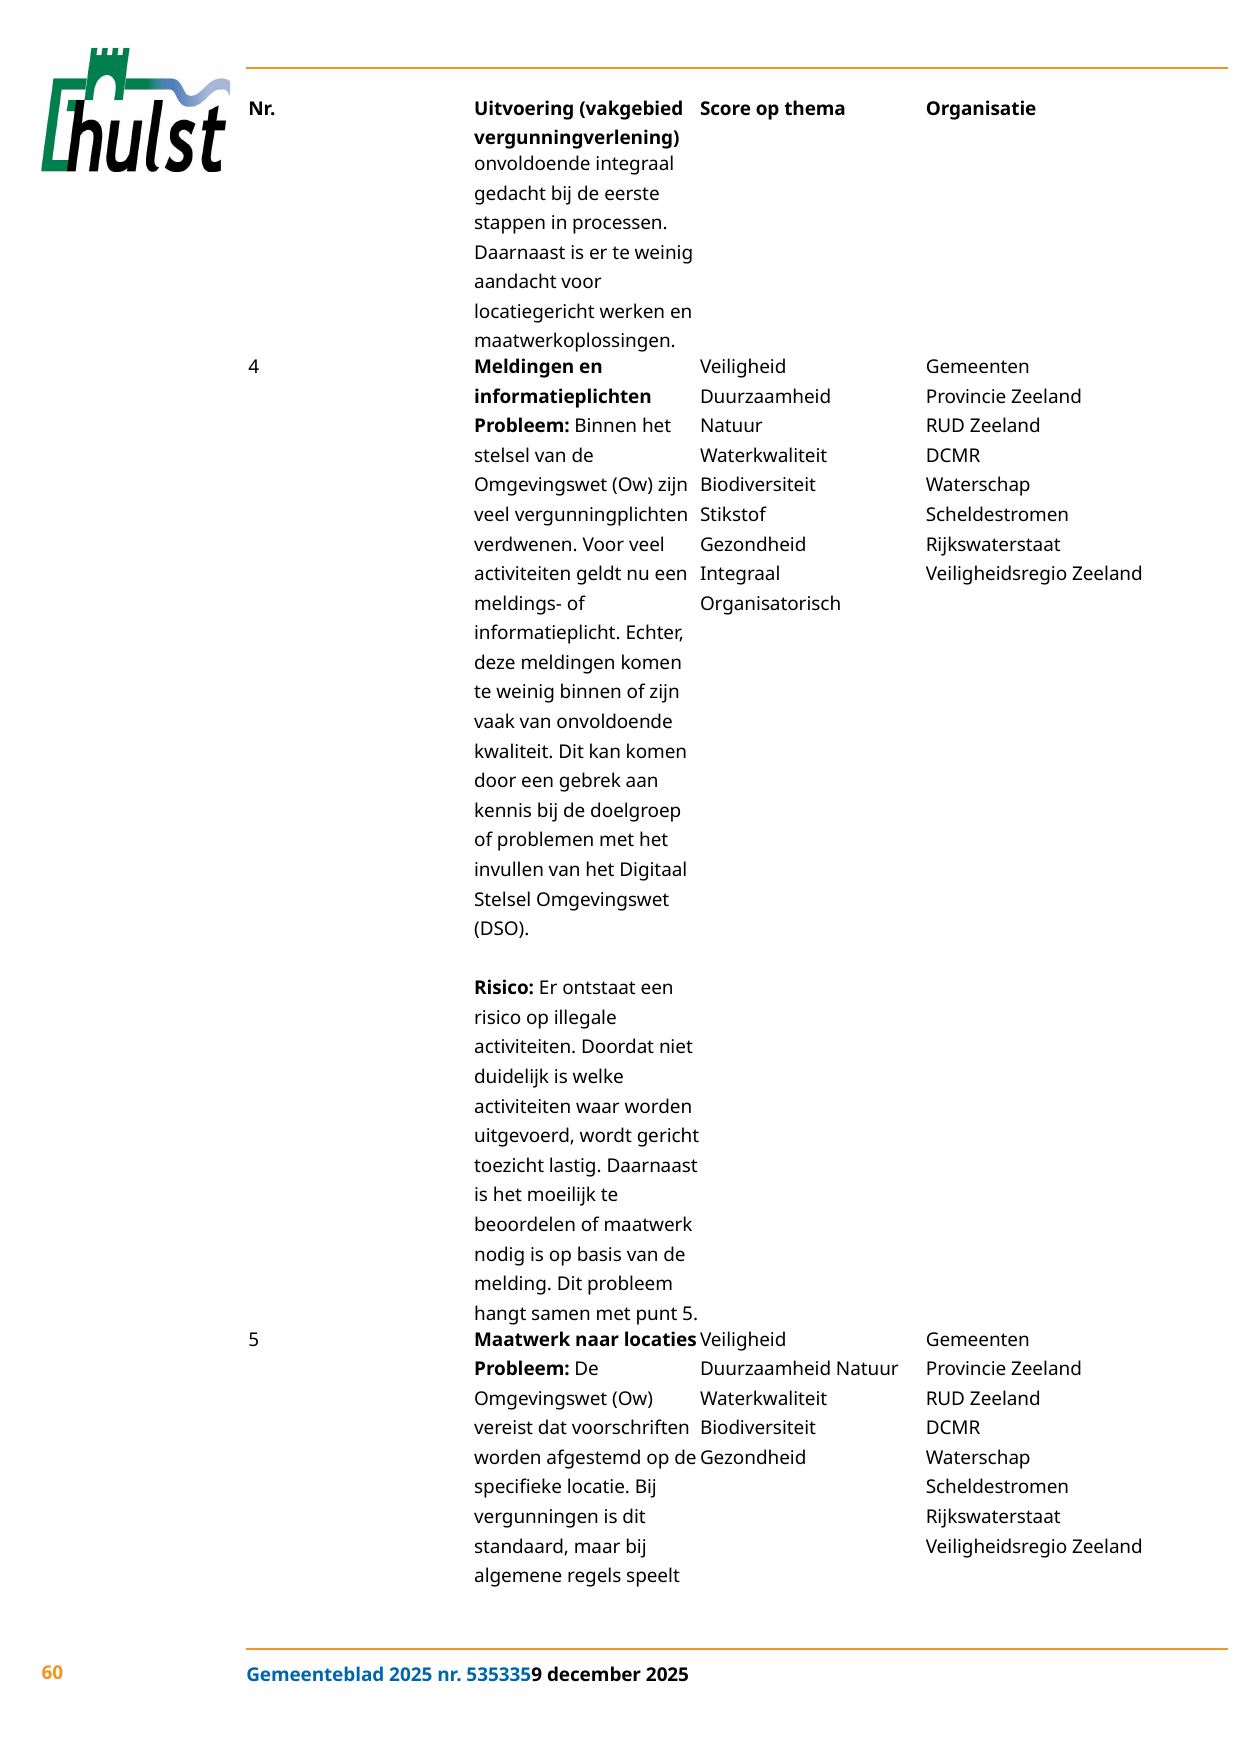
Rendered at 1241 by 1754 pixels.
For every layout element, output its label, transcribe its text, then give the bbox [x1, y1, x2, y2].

table_cell Veiligheid Duurzaamheid Natuur Waterkwaliteit Biodiversiteit Stikstof Gezondheid Integraal Organisatorisch [700, 353, 926, 1326]
table_cell [248, 150, 474, 353]
table_cell [926, 150, 1152, 353]
table_header Uitvoering (vakgebied vergunningverlening) [474, 95, 700, 150]
table_cell onvoldoende integraal gedacht bij de eerste stappen in processen. Daarnaast is er te weinig aandacht voor locatiegericht werken en maatwerkoplossingen. [474, 150, 700, 353]
picture [41, 47, 231, 172]
table_header Score op thema [700, 95, 926, 150]
table_cell Meldingen en informatieplichten Probleem: Binnen het stelsel van de Omgevingswet (Ow) zijn veel vergunningplichten verdwenen. Voor veel activiteiten geldt nu een meldings- of informatieplicht. Echter, deze meldingen komen te weinig binnen of zijn vaak van onvoldoende kwaliteit. Dit kan komen door een gebrek aan kennis bij de doelgroep of problemen met het invullen van het Digitaal Stelsel Omgevingswet (DSO). Risico: Er ontstaat een risico op illegale activiteiten. Doordat niet duidelijk is welke activiteiten waar worden uitgevoerd, wordt gericht toezicht lastig. Daarnaast is het moeilijk te beoordelen of maatwerk nodig is op basis van de melding. Dit probleem hangt samen met punt 5. [474, 353, 700, 1326]
table_cell 4 [248, 353, 474, 1326]
table_cell Gemeenten Provincie Zeeland RUD Zeeland DCMR Waterschap Scheldestromen Rijkswaterstaat Veiligheidsregio Zeeland [926, 353, 1152, 1326]
table_header Organisatie [926, 95, 1152, 150]
table_cell Maatwerk naar locaties Probleem: De Omgevingswet (Ow) vereist dat voorschriften worden afgestemd op de specifieke locatie. Bij vergunningen is dit standaard, maar bij algemene regels speelt [474, 1326, 700, 1588]
table_cell Veiligheid Duurzaamheid Natuur Waterkwaliteit Biodiversiteit Gezondheid [700, 1326, 926, 1588]
table_header Nr. [248, 95, 474, 150]
table_cell Gemeenten Provincie Zeeland RUD Zeeland DCMR Waterschap Scheldestromen Rijkswaterstaat Veiligheidsregio Zeeland [926, 1326, 1152, 1588]
table_cell 5 [248, 1326, 474, 1588]
table_cell [700, 150, 926, 353]
